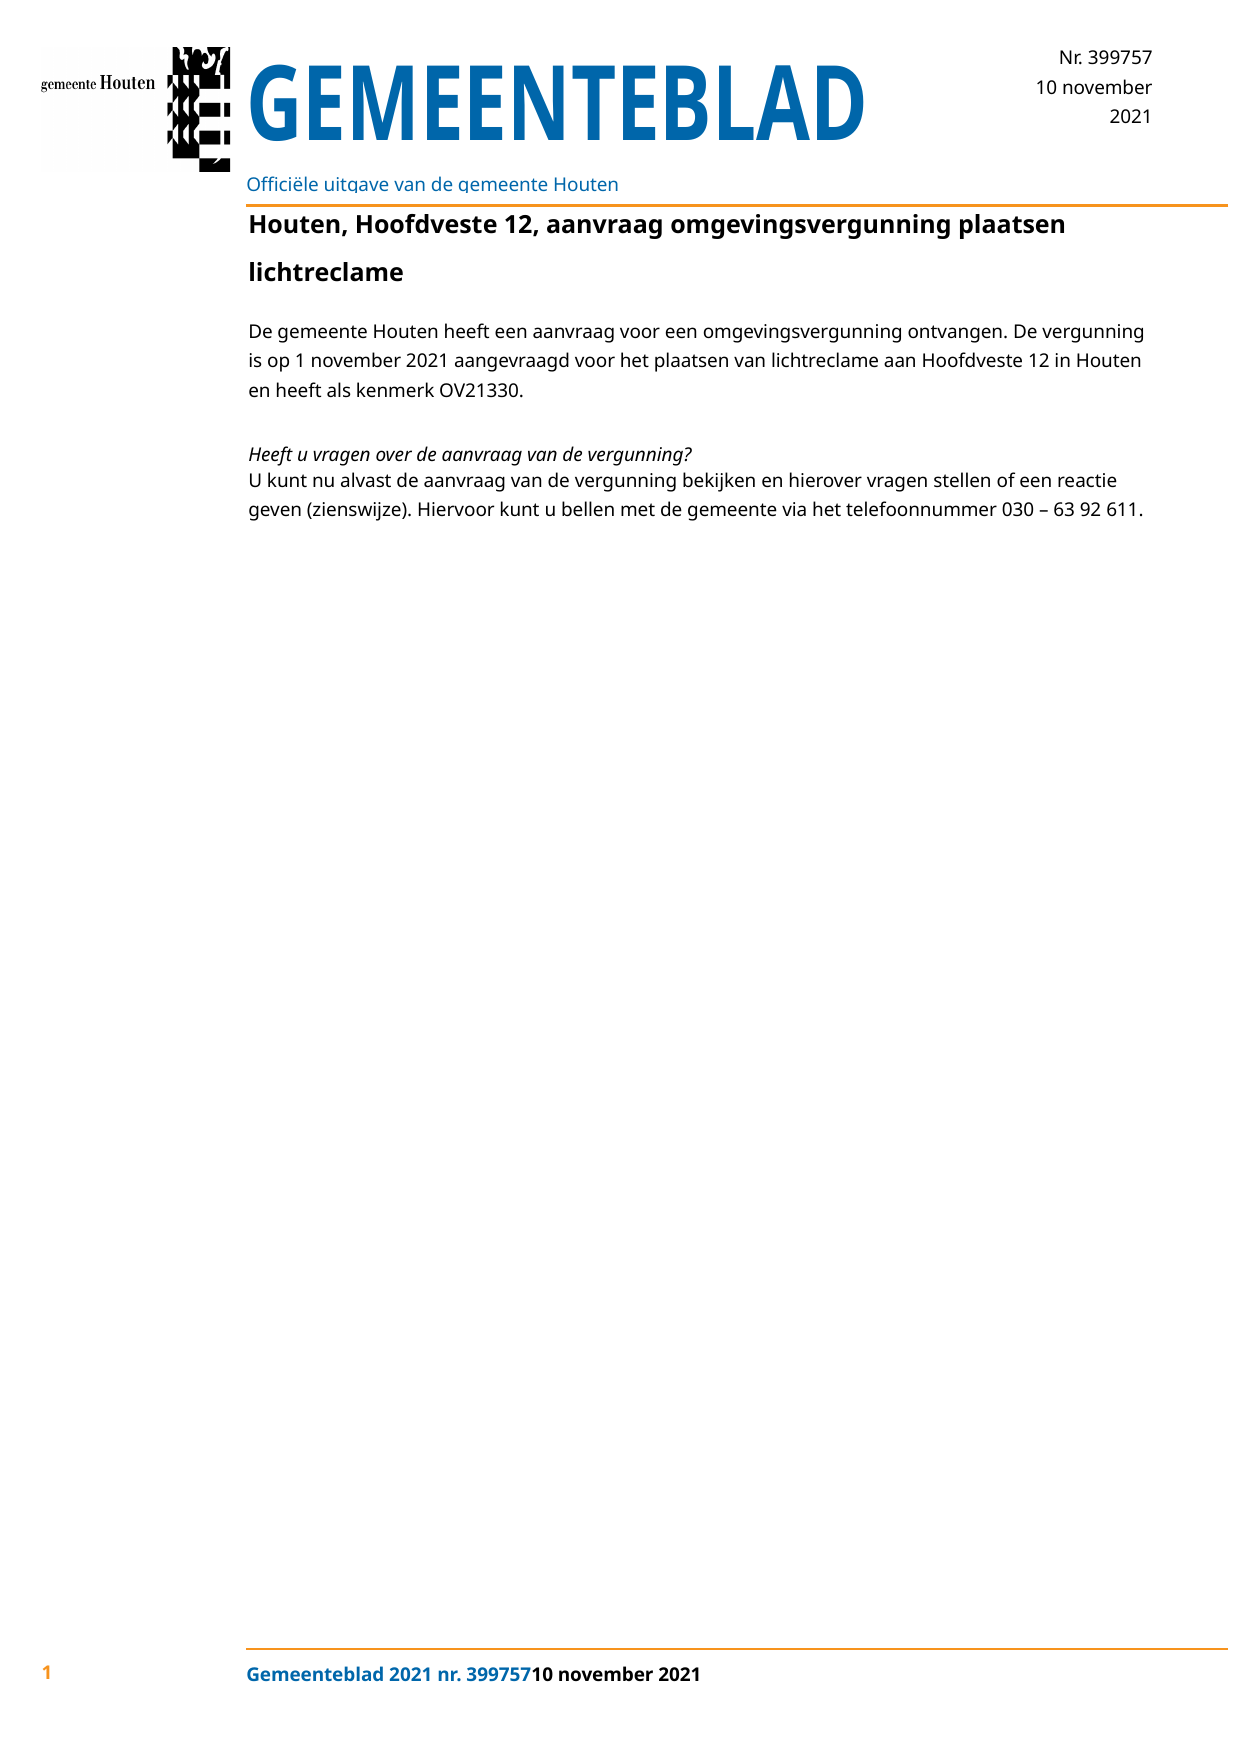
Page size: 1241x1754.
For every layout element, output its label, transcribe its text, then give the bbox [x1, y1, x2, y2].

text Heeft u vragen over de aanvraag van de vergunning? [248, 441, 1152, 467]
picture [41, 47, 231, 172]
text De gemeente Houten heeft een aanvraag voor een omgevingsvergunning ontvangen. De vergunning is op 1 november 2021 aangevraagd voor het plaatsen van lichtreclame aan Hoofdveste 12 in Houten en heeft als kenmerk OV21330. [248, 318, 1152, 403]
text U kunt nu alvast de aanvraag van de vergunning bekijken en hierover vragen stellen of een reactie geven (zienswijze). Hiervoor kunt u bellen met de gemeente via het telefoonnummer 030 – 63 92 611. [248, 467, 1152, 522]
text Houten, Hoofdveste 12, aanvraag omgevingsvergunning plaatsen lichtreclame [248, 207, 1152, 288]
